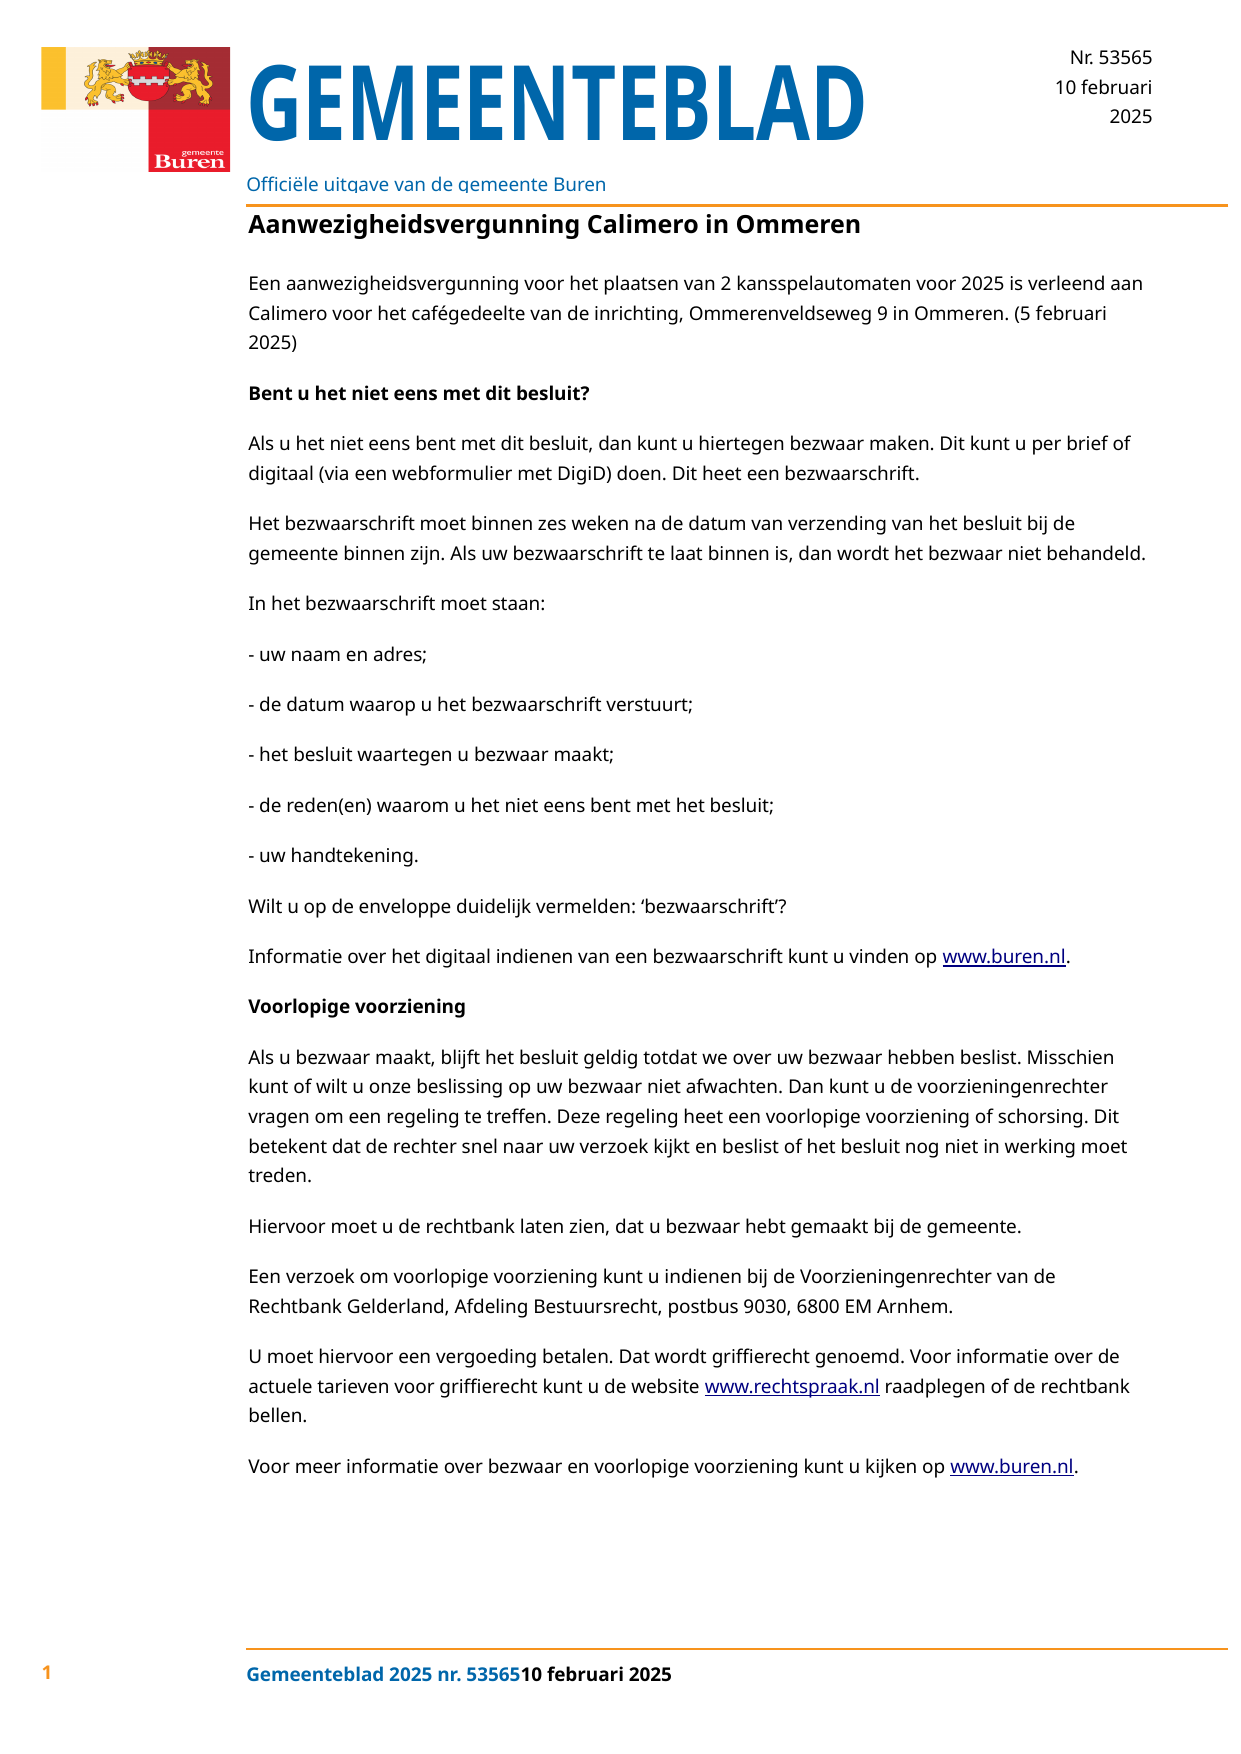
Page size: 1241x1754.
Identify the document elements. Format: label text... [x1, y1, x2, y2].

text - de reden(en) waarom u het niet eens bent met het besluit; [248, 792, 1152, 818]
text Bent u het niet eens met dit besluit? [248, 380, 1152, 406]
text Hiervoor moet u de rechtbank laten zien, dat u bezwaar hebt gemaakt bij de gemeente. [248, 1213, 1152, 1238]
text In het bezwaarschrift moet staan: [248, 590, 1152, 616]
text Voor meer informatie over bezwaar en voorlopige voorziening kunt u kijken op www.buren.nl. [248, 1453, 1152, 1478]
text Als u bezwaar maakt, blijft het besluit geldig totdat we over uw bezwaar hebben beslist. Misschien kunt of wilt u onze beslissing op uw bezwaar niet afwachten. Dan kunt u de voorzieningenrechter vragen om een regeling te treffen. Deze regeling heet een voorlopige voorziening of schorsing. Dit betekent dat de rechter snel naar uw verzoek kijkt en beslist of het besluit nog niet in werking moet treden. [248, 1044, 1152, 1188]
text - het besluit waartegen u bezwaar maakt; [248, 742, 1152, 767]
text - uw naam en adres; [248, 641, 1152, 666]
text Een aanwezigheidsvergunning voor het plaatsen van 2 kansspelautomaten voor 2025 is verleend aan Calimero voor het cafégedeelte van de inrichting, Ommerenveldseweg 9 in Ommeren. (5 februari 2025) [248, 270, 1152, 355]
picture [41, 47, 231, 172]
text - de datum waarop u het bezwaarschrift verstuurt; [248, 691, 1152, 717]
text Een verzoek om voorlopige voorziening kunt u indienen bij de Voorzieningenrechter van de Rechtbank Gelderland, Afdeling Bestuursrecht, postbus 9030, 6800 EM Arnhem. [248, 1263, 1152, 1318]
text Aanwezigheidsvergunning Calimero in Ommeren [248, 207, 1152, 241]
text - uw handtekening. [248, 842, 1152, 868]
text Het bezwaarschrift moet binnen zes weken na de datum van verzending van het besluit bij de gemeente binnen zijn. Als uw bezwaarschrift te laat binnen is, dan wordt het bezwaar niet behandeld. [248, 510, 1152, 566]
text Wilt u op de enveloppe duidelijk vermelden: ‘bezwaarschrift’? [248, 893, 1152, 918]
text Als u het niet eens bent met dit besluit, dan kunt u hiertegen bezwaar maken. Dit kunt u per brief of digitaal (via een webformulier met DigiD) doen. Dit heet een bezwaarschrift. [248, 430, 1152, 486]
text Informatie over het digitaal indienen van een bezwaarschrift kunt u vinden op www.buren.nl. [248, 943, 1152, 969]
text Voorlopige voorziening [248, 994, 1152, 1019]
text U moet hiervoor een vergoeding betalen. Dat wordt griffierecht genoemd. Voor informatie over de actuele tarieven voor griffierecht kunt u de website www.rechtspraak.nl raadplegen of de rechtbank bellen. [248, 1343, 1152, 1428]
